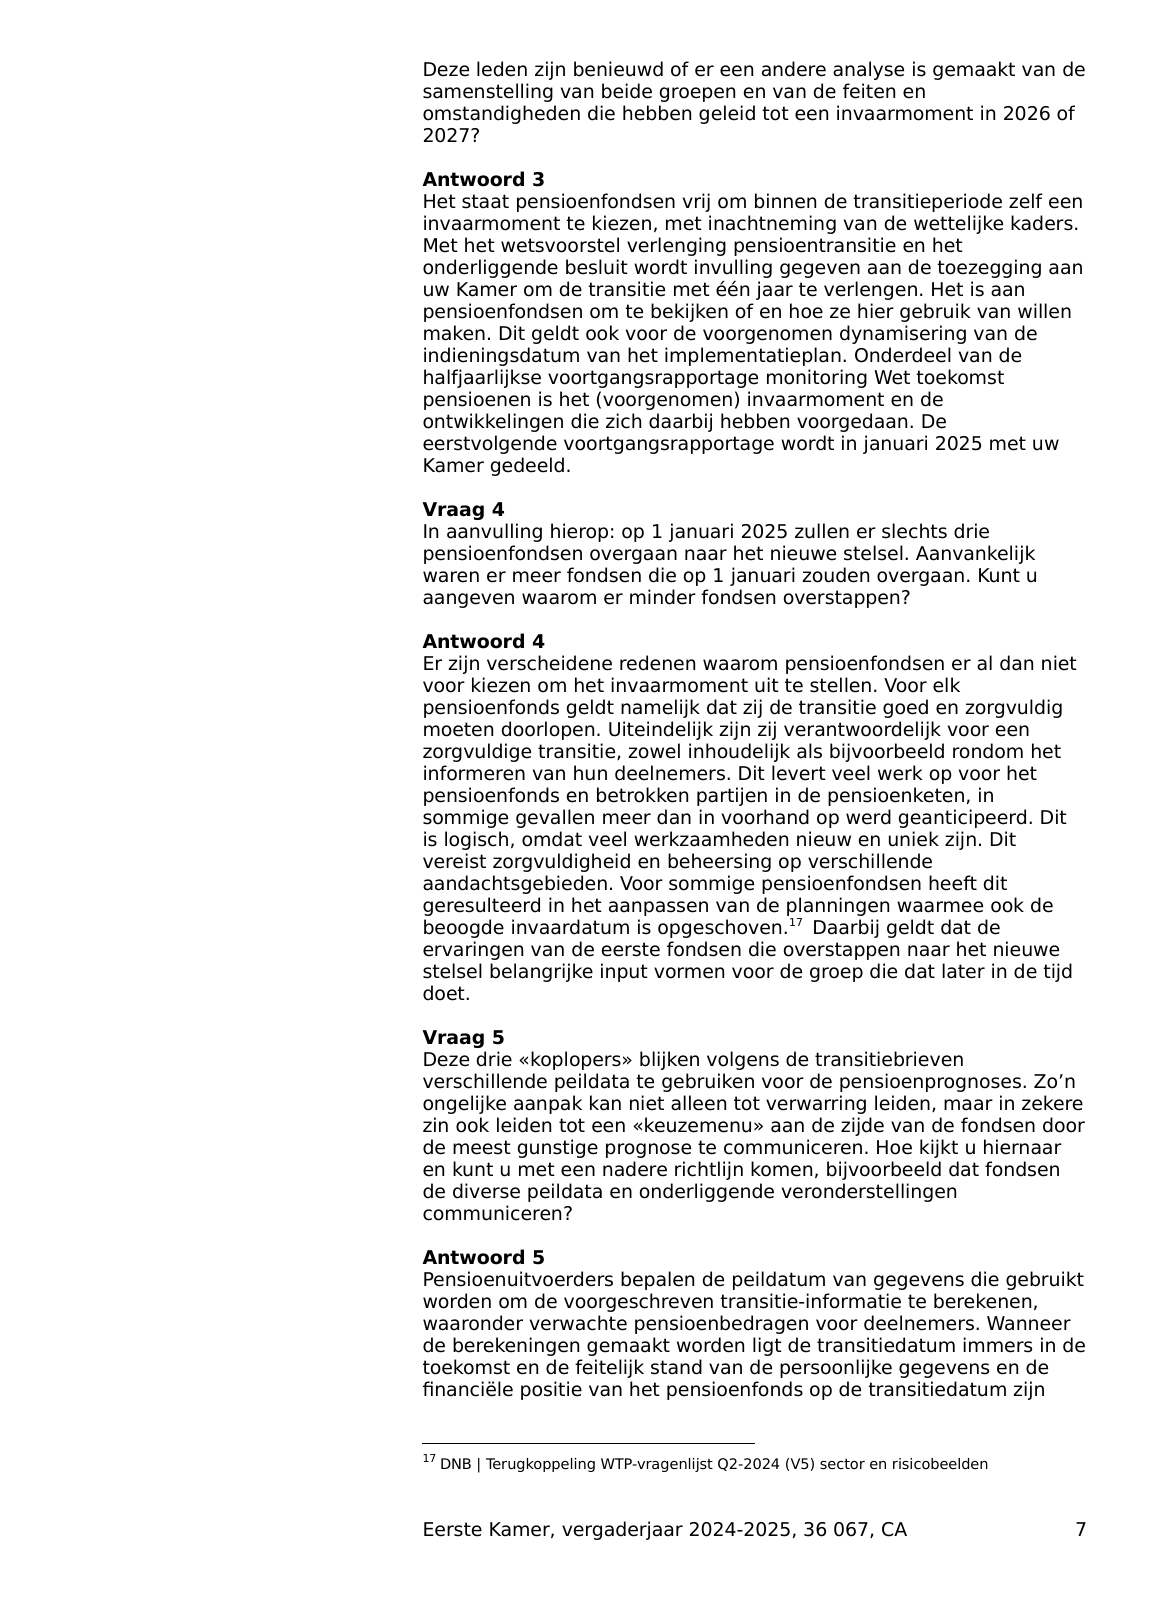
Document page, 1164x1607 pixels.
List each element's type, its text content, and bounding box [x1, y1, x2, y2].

text Antwoord 3 [422, 169, 1087, 191]
text Vraag 4 [422, 499, 1087, 521]
text Antwoord 5 [422, 1247, 1087, 1269]
text Deze drie «koplopers» blijken volgens de transitiebrieven verschillende peildata te gebruiken voor de pensioenprognoses. Zo’n ongelijke aanpak kan niet alleen tot verwarring leiden, maar in zekere zin ook leiden tot een «keuzemenu» aan de zijde van de fondsen door de meest gunstige prognose te communiceren. Hoe kijkt u hiernaar en kunt u met een nadere richtlijn komen, bijvoorbeeld dat fondsen de diverse peildata en onderliggende veronderstellingen communiceren? [422, 1049, 1087, 1225]
text Er zijn verscheidene redenen waarom pensioenfondsen er al dan niet voor kiezen om het invaarmoment uit te stellen. Voor elk pensioenfonds geldt namelijk dat zij de transitie goed en zorgvuldig moeten doorlopen. Uiteindelijk zijn zij verantwoordelijk voor een zorgvuldige transitie, zowel inhoudelijk als bijvoorbeeld rondom het informeren van hun deelnemers. Dit levert veel werk op voor het pensioenfonds en betrokken partijen in de pensioenketen, in sommige gevallen meer dan in voorhand op werd geanticipeerd. Dit is logisch, omdat veel werkzaamheden nieuw en uniek zijn. Dit vereist zorgvuldigheid en beheersing op verschillende aandachtsgebieden. Voor sommige pensioenfondsen heeft dit geresulteerd in het aanpassen van de planningen waarmee ook de beoogde invaardatum is opgeschoven. Daarbij geldt dat de ervaringen van de eerste fondsen die overstappen naar het nieuwe stelsel belangrijke input vormen voor de groep die dat later in de tijd doet. [422, 653, 1087, 1005]
text Vraag 5 [422, 1027, 1087, 1049]
text DNB | Terugkoppeling WTP-vragenlijst Q2-2024 (V5) sector en risicobeelden [422, 1452, 1087, 1474]
text Deze leden zijn benieuwd of er een andere analyse is gemaakt van de samenstelling van beide groepen en van de feiten en omstandigheden die hebben geleid tot een invaarmoment in 2026 of 2027? [422, 59, 1087, 147]
text Pensioenuitvoerders bepalen de peildatum van gegevens die gebruikt worden om de voorgeschreven transitie-informatie te berekenen, waaronder verwachte pensioenbedragen voor deelnemers. Wanneer de berekeningen gemaakt worden ligt de transitiedatum immers in de toekomst en de feitelijk stand van de persoonlijke gegevens en de financiële positie van het pensioenfonds op de transitiedatum zijn [422, 1269, 1087, 1401]
text Antwoord 4 [422, 631, 1087, 653]
text Het staat pensioenfondsen vrij om binnen de transitieperiode zelf een invaarmoment te kiezen, met inachtneming van de wettelijke kaders. Met het wetsvoorstel verlenging pensioentransitie en het onderliggende besluit wordt invulling gegeven aan de toezegging aan uw Kamer om de transitie met één jaar te verlengen. Het is aan pensioenfondsen om te bekijken of en hoe ze hier gebruik van willen maken. Dit geldt ook voor de voorgenomen dynamisering van de indieningsdatum van het implementatieplan. Onderdeel van de halfjaarlijkse voortgangsrapportage monitoring Wet toekomst pensioenen is het (voorgenomen) invaarmoment en de ontwikkelingen die zich daarbij hebben voorgedaan. De eerstvolgende voortgangsrapportage wordt in januari 2025 met uw Kamer gedeeld. [422, 191, 1087, 477]
text In aanvulling hierop: op 1 januari 2025 zullen er slechts drie pensioenfondsen overgaan naar het nieuwe stelsel. Aanvankelijk waren er meer fondsen die op 1 januari zouden overgaan. Kunt u aangeven waarom er minder fondsen overstappen? [422, 521, 1087, 609]
